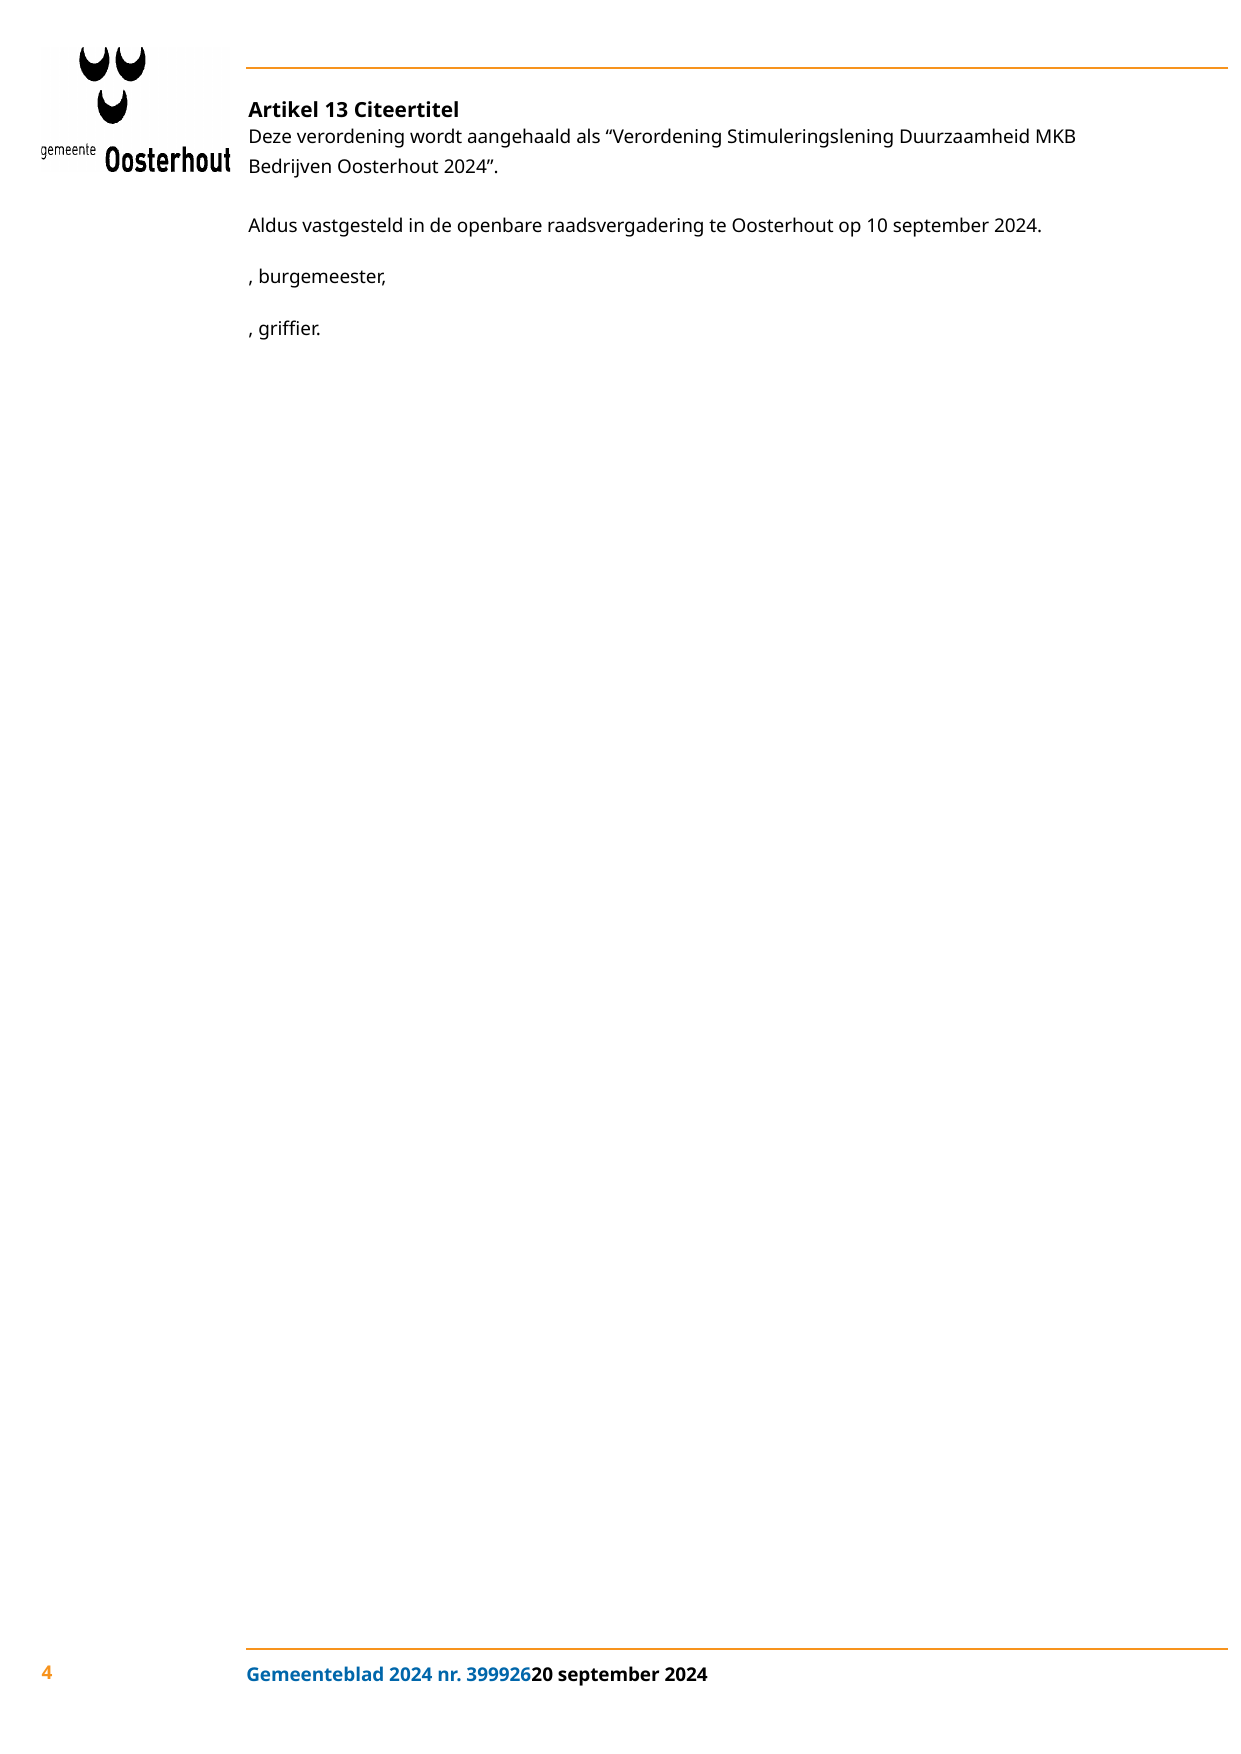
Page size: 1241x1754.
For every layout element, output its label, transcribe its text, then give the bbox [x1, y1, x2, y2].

text Aldus vastgesteld in de openbare raadsvergadering te Oosterhout op 10 september 2024. [248, 212, 1152, 238]
text Artikel 13 Citeertitel [248, 95, 1152, 123]
text Deze verordening wordt aangehaald als “Verordening Stimuleringslening Duurzaamheid MKB Bedrijven Oosterhout 2024”. [248, 123, 1152, 178]
text , burgemeester, [248, 263, 1152, 289]
text , griffier. [248, 315, 1152, 341]
picture [41, 47, 231, 172]
